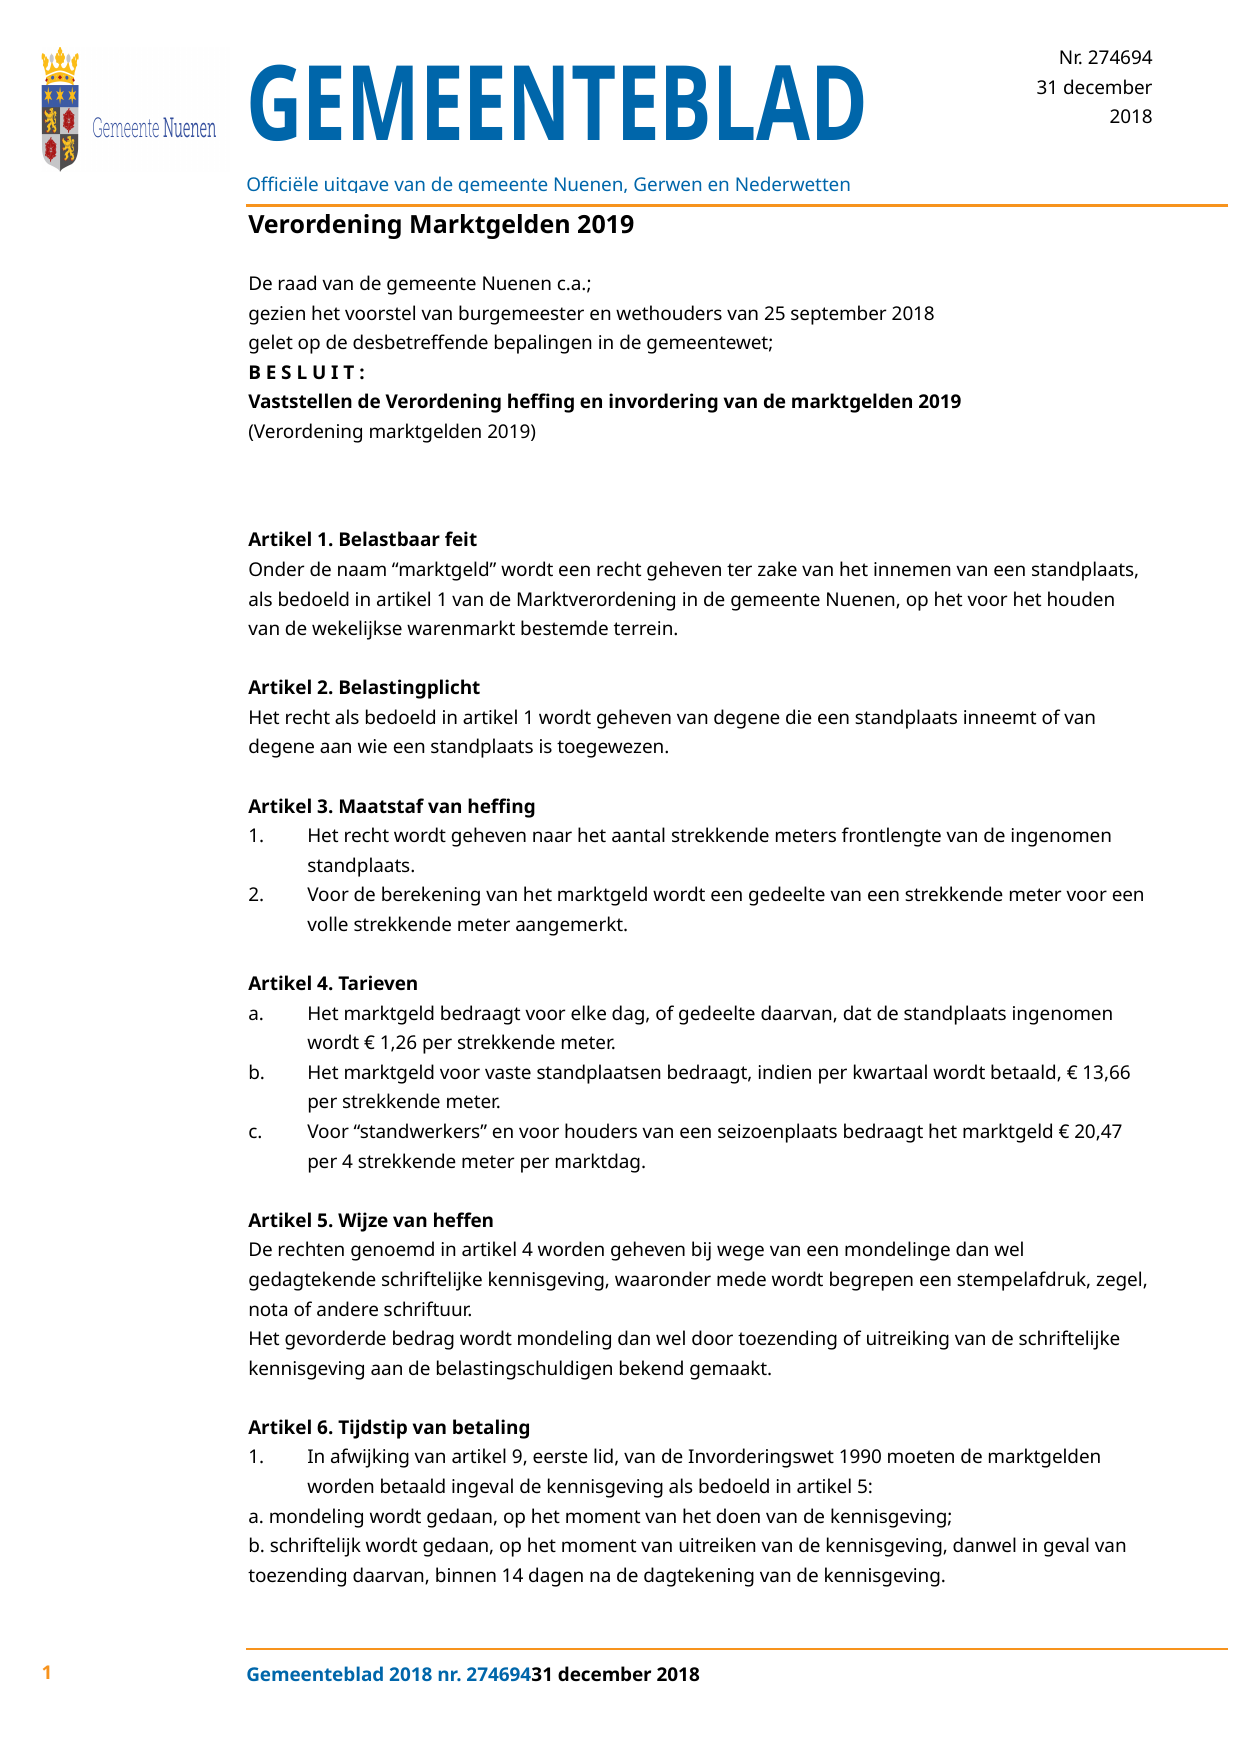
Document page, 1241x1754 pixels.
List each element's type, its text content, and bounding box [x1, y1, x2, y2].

picture [41, 47, 231, 172]
text gelet op de desbetreffende bepalingen in de gemeentewet; [248, 329, 1152, 355]
text Verordening Marktgelden 2019 [248, 207, 1152, 241]
text Het recht als bedoeld in artikel 1 wordt geheven van degene die een standplaats inneemt of van degene aan wie een standplaats is toegewezen. [248, 704, 1152, 759]
text Onder de naam “marktgeld” wordt een recht geheven ter zake van het innemen van een standplaats, als bedoeld in artikel 1 van de Marktverordening in de gemeente Nuenen, op het voor het houden van de wekelijkse warenmarkt bestemde terrein. [248, 556, 1152, 641]
text Het gevorderde bedrag wordt mondeling dan wel door toezending of uitreiking van de schriftelijke kennisgeving aan de belastingschuldigen bekend gemaakt. [248, 1325, 1152, 1381]
text gezien het voorstel van burgemeester en wethouders van 25 september 2018 [248, 300, 1152, 326]
text Artikel 4. Tarieven [248, 970, 1152, 996]
text b. schriftelijk wordt gedaan, op het moment van uitreiken van de kennisgeving, danwel in geval van toezending daarvan, binnen 14 dagen na de dagtekening van de kennisgeving. [248, 1532, 1152, 1588]
text Artikel 5. Wijze van heffen [248, 1207, 1152, 1233]
text B E S L U I T : [248, 359, 1152, 385]
list Voor de berekening van het marktgeld wordt een gedeelte van een strekkende meter voor een volle strekkende meter aangemerkt. [248, 882, 1152, 937]
text Artikel 2. Belastingplicht [248, 674, 1152, 700]
list Het marktgeld voor vaste standplaatsen bedraagt, indien per kwartaal wordt betaald, € 13,66 per strekkende meter. [248, 1059, 1152, 1114]
list Het marktgeld bedraagt voor elke dag, of gedeelte daarvan, dat de standplaats ingenomen wordt € 1,26 per strekkende meter. [248, 1000, 1152, 1055]
list In afwijking van artikel 9, eerste lid, van de Invorderingswet 1990 moeten de marktgelden worden betaald ingeval de kennisgeving als bedoeld in artikel 5: [248, 1444, 1152, 1499]
text De rechten genoemd in artikel 4 worden geheven bij wege van een mondelinge dan wel gedagtekende schriftelijke kennisgeving, waaronder mede wordt begrepen een stempelafdruk, zegel, nota of andere schriftuur. [248, 1237, 1152, 1322]
text a. mondeling wordt gedaan, op het moment van het doen van de kennisgeving; [248, 1503, 1152, 1529]
text De raad van de gemeente Nuenen c.a.; [248, 270, 1152, 296]
text Artikel 6. Tijdstip van betaling [248, 1414, 1152, 1440]
text Vaststellen de Verordening heffing en invordering van de marktgelden 2019 [248, 389, 1152, 414]
list Voor “standwerkers” en voor houders van een seizoenplaats bedraagt het marktgeld € 20,47 per 4 strekkende meter per marktdag. [248, 1118, 1152, 1174]
text Artikel 1. Belastbaar feit [248, 527, 1152, 552]
list Het recht wordt geheven naar het aantal strekkende meters frontlengte van de ingenomen standplaats. [248, 822, 1152, 878]
text (Verordening marktgelden 2019) [248, 418, 1152, 444]
text Artikel 3. Maatstaf van heffing [248, 793, 1152, 819]
